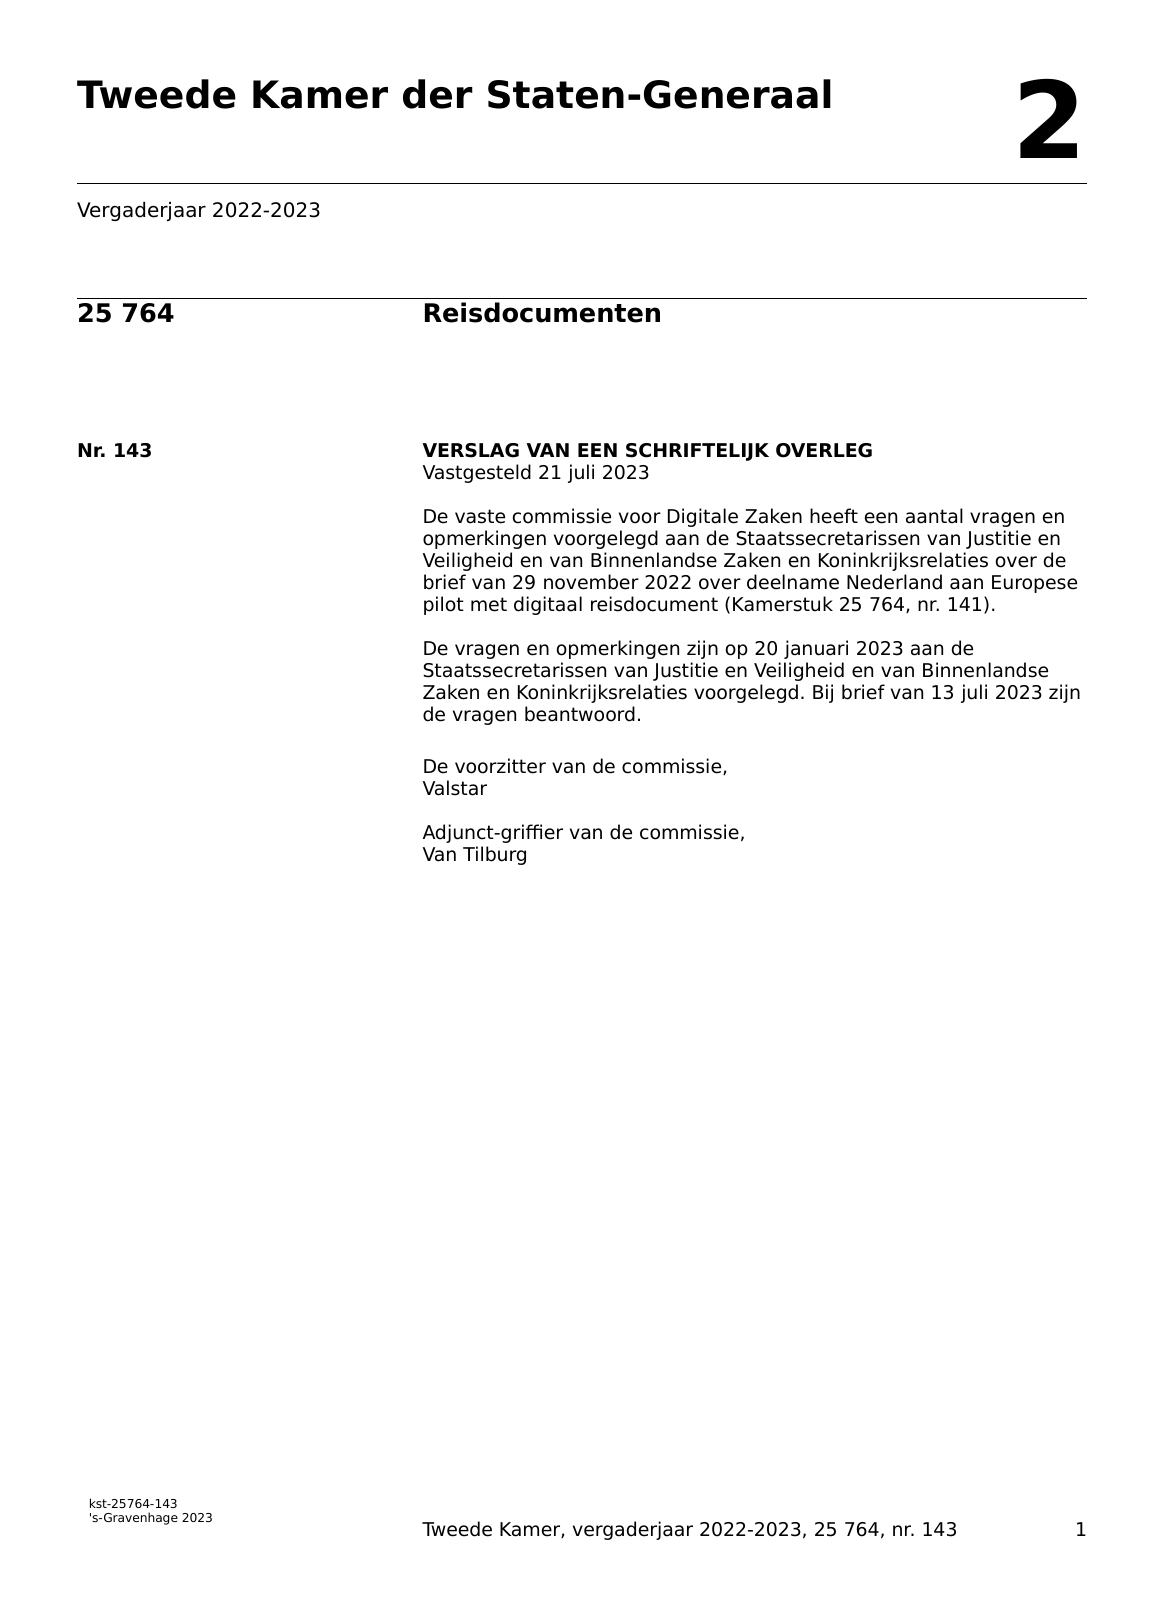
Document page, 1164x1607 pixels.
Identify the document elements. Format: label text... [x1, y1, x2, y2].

table_cell Vergaderjaar 2022-2023 [77, 184, 1087, 298]
text 's-Gravenhage 2023 [88, 1511, 323, 1525]
table_header 2 [886, 59, 1087, 183]
subtitle 25 764 Reisdocumenten [77, 299, 1087, 329]
subtitle Nr. 143 VERSLAG VAN EEN SCHRIFTELIJK OVERLEG [77, 440, 1087, 462]
text De voorzitter van de commissie, Valstar [422, 756, 1087, 800]
text De vaste commissie voor Digitale Zaken heeft een aantal vragen en opmerkingen voorgelegd aan de Staatssecretarissen van Justitie en Veiligheid en van Binnenlandse Zaken en Koninkrijksrelaties over de brief van 29 november 2022 over deelname Nederland aan Europese pilot met digitaal reisdocument (Kamerstuk 25 764, nr. 141). [422, 506, 1087, 616]
table_header Tweede Kamer der Staten-Generaal [77, 59, 886, 183]
text kst-25764-143 [88, 1497, 323, 1511]
text De vragen en opmerkingen zijn op 20 januari 2023 aan de Staatssecretarissen van Justitie en Veiligheid en van Binnenlandse Zaken en Koninkrijksrelaties voorgelegd. Bij brief van 13 juli 2023 zijn de vragen beantwoord. [422, 638, 1087, 726]
text Vastgesteld 21 juli 2023 [422, 462, 1087, 484]
text Adjunct-griffier van de commissie, Van Tilburg [422, 822, 1087, 866]
